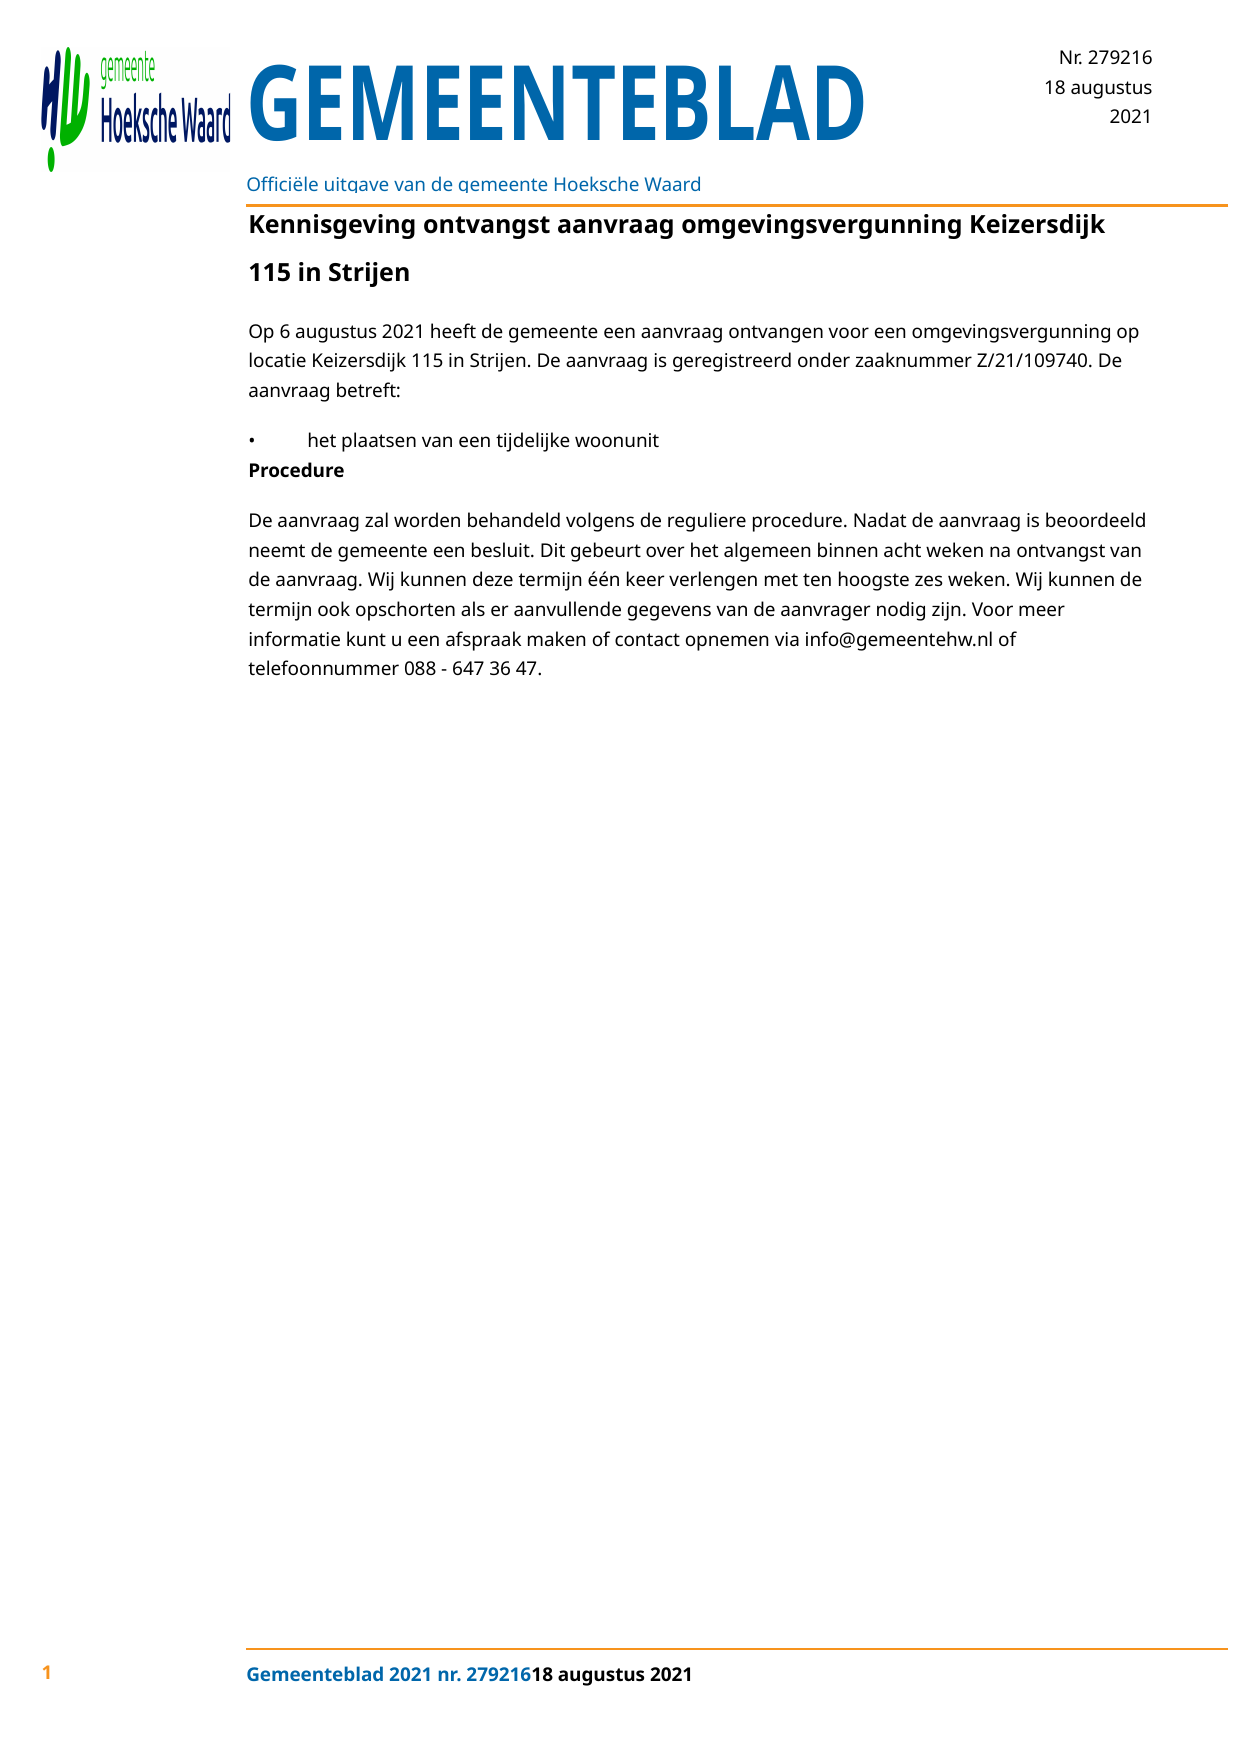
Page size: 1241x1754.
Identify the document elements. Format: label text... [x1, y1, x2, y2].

list het plaatsen van een tijdelijke woonunit [248, 427, 1152, 453]
text De aanvraag zal worden behandeld volgens de reguliere procedure. Nadat de aanvraag is beoordeeld neemt de gemeente een besluit. Dit gebeurt over het algemeen binnen acht weken na ontvangst van de aanvraag. Wij kunnen deze termijn één keer verlengen met ten hoogste zes weken. Wij kunnen de termijn ook opschorten als er aanvullende gegevens van de aanvrager nodig zijn. Voor meer informatie kunt u een afspraak maken of contact opnemen via info@gemeentehw.nl of telefoonnummer 088 - 647 36 47. [248, 507, 1152, 681]
text Op 6 augustus 2021 heeft de gemeente een aanvraag ontvangen voor een omgevingsvergunning op locatie Keizersdijk 115 in Strijen. De aanvraag is geregistreerd onder zaaknummer Z/21/109740. De aanvraag betreft: [248, 318, 1152, 403]
text Kennisgeving ontvangst aanvraag omgevingsvergunning Keizersdijk 115 in Strijen [248, 207, 1152, 288]
text Procedure [248, 457, 1152, 483]
picture [41, 47, 231, 172]
